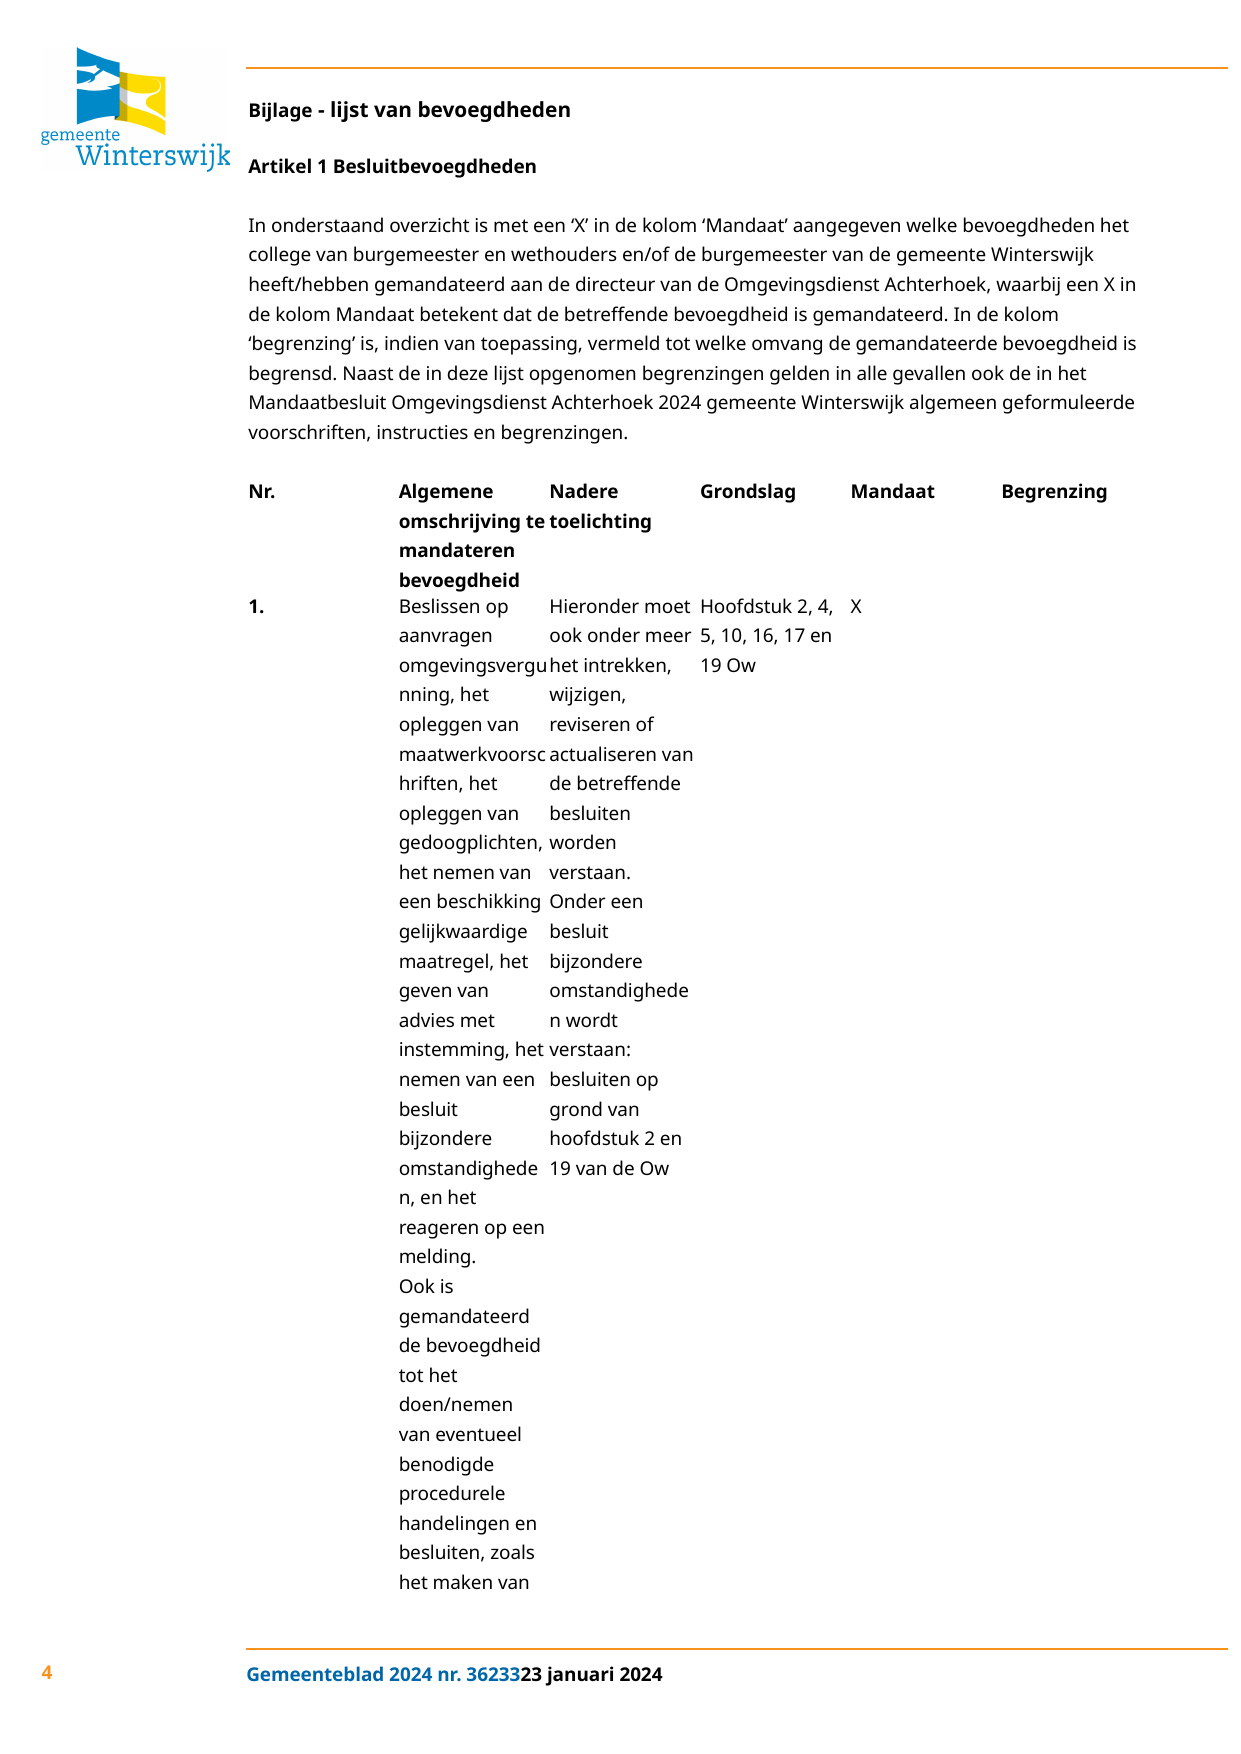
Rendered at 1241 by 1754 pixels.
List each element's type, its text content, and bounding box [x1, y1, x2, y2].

table_header Nadere toelichting [549, 479, 700, 593]
table_header Begrenzing [1001, 479, 1152, 593]
text In onderstaand overzicht is met een ‘X’ in de kolom ‘Mandaat’ aangegeven welke bevoegdheden het college van burgemeester en wethouders en/of de burgemeester van de gemeente Winterswijk heeft/hebben gemandateerd aan de directeur van de Omgevingsdienst Achterhoek, waarbij een X in de kolom Mandaat betekent dat de betreffende bevoegdheid is gemandateerd. In de kolom ‘begrenzing’ is, indien van toepassing, vermeld tot welke omvang de gemandateerde bevoegdheid is begrensd. Naast de in deze lijst opgenomen begrenzingen gelden in alle gevallen ook de in het Mandaatbesluit Omgevingsdienst Achterhoek 2024 gemeente Winterswijk algemeen geformuleerde voorschriften, instructies en begrenzingen. [248, 212, 1152, 445]
table_cell Hieronder moet ook onder meer het intrekken, wijzigen, reviseren of actualiseren van de betreffende besluiten worden verstaan. Onder een besluit bijzondere omstandigheden wordt verstaan: besluiten op grond van hoofdstuk 2 en 19 van de Ow [549, 593, 700, 1595]
picture [41, 47, 231, 172]
table_cell Beslissen op aanvragen omgevingsvergunning, het opleggen van maatwerkvoorschriften, het opleggen van gedoogplichten, het nemen van een beschikking gelijkwaardige maatregel, het geven van advies met instemming, het nemen van een besluit bijzondere omstandigheden, en het reageren op een melding. Ook is gemandateerd de bevoegdheid tot het doen/nemen van eventueel benodigde procedurele handelingen en besluiten, zoals het maken van [399, 593, 549, 1595]
table_cell [1001, 593, 1152, 1595]
table_header Mandaat [850, 479, 1001, 593]
picture [225, 153, 231, 162]
text Artikel 1 Besluitbevoegdheden [248, 153, 1152, 179]
table_cell 1. [248, 593, 398, 1595]
table_header Grondslag [700, 479, 850, 593]
table_header Algemene omschrijving te mandateren bevoegdheid [399, 479, 549, 593]
table_cell Hoofdstuk 2, 4, 5, 10, 16, 17 en 19 Ow [700, 593, 850, 1595]
table_cell X [850, 593, 1001, 1595]
text Bijlage - lijst van bevoegdheden [248, 95, 1152, 123]
table_header Nr. [248, 479, 398, 593]
